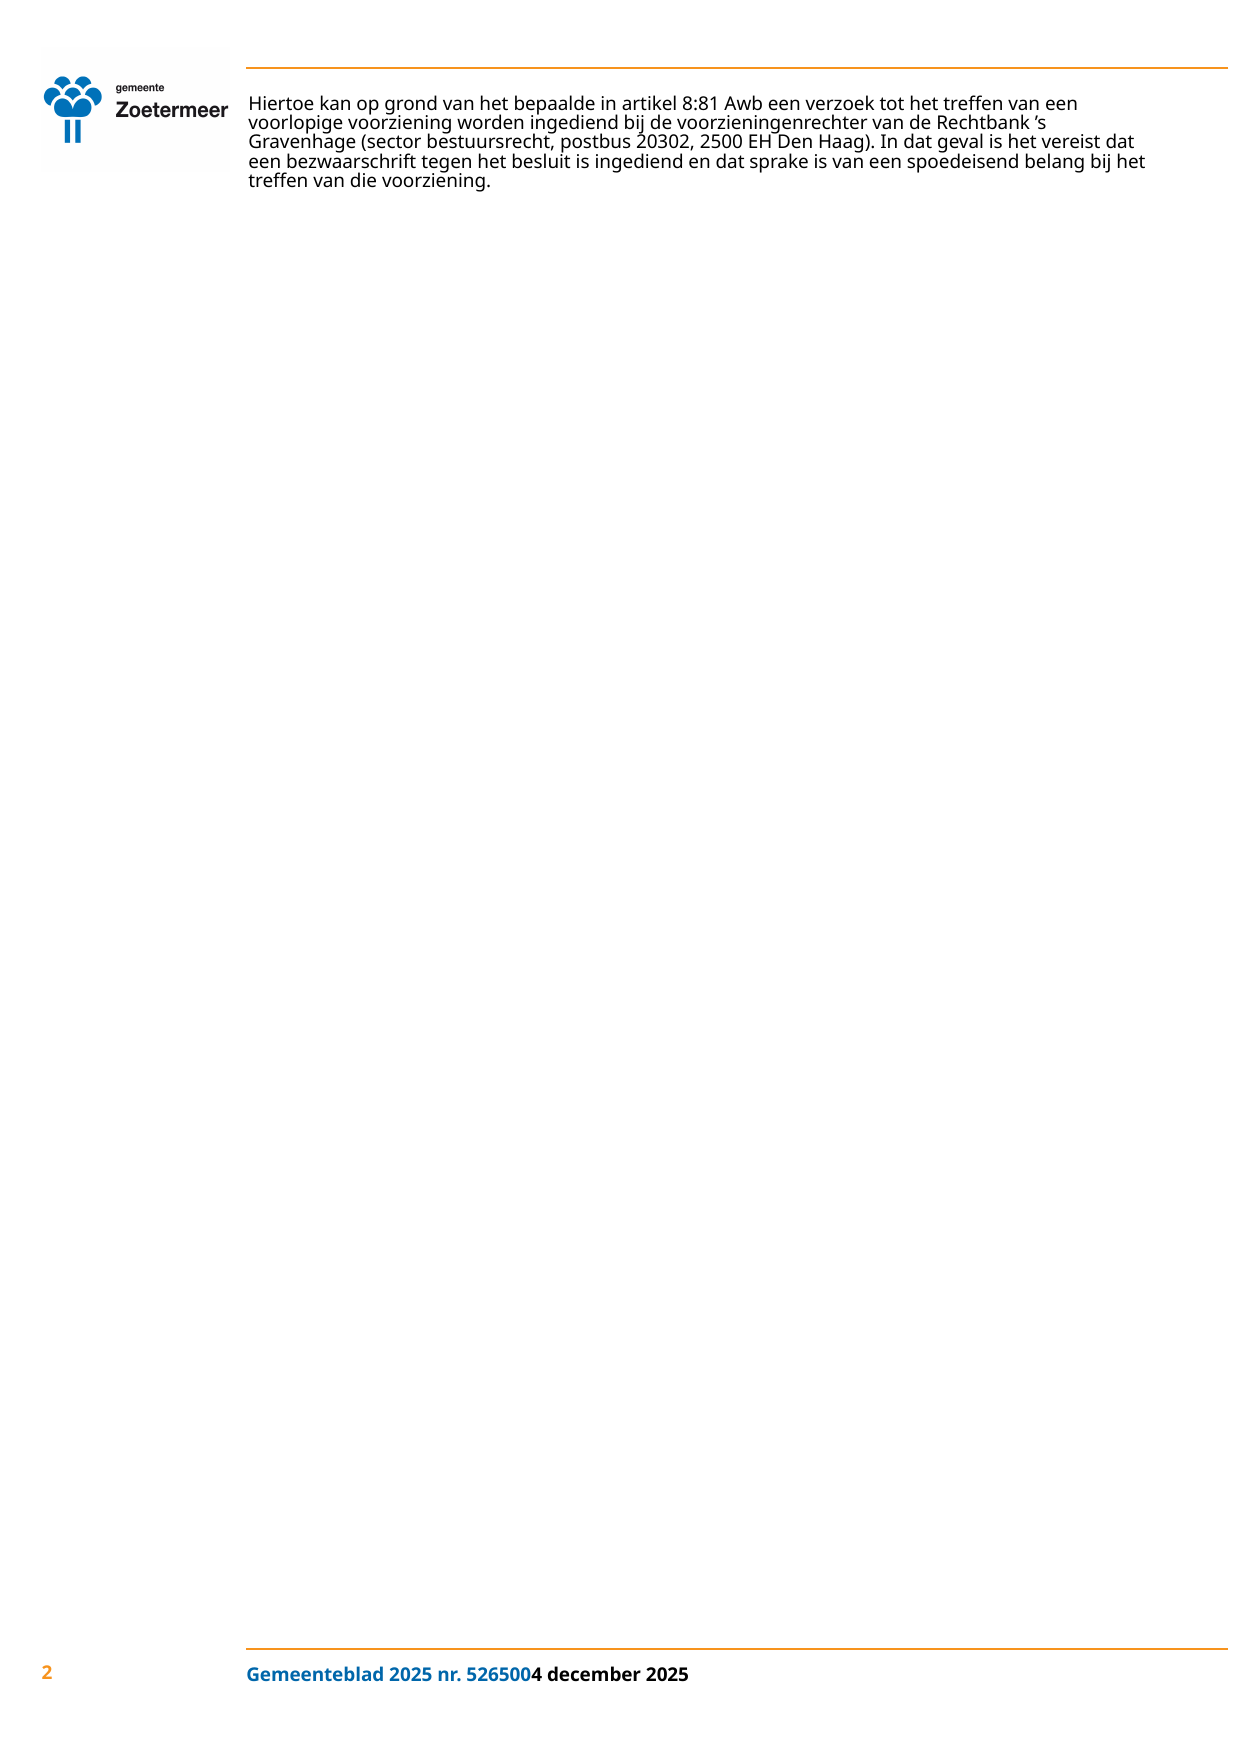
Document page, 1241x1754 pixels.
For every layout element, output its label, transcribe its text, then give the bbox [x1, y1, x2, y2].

picture [41, 47, 231, 172]
text Hiertoe kan op grond van het bepaalde in artikel 8:81 Awb een verzoek tot het treffen van een voorlopige voorziening worden ingediend bij de voorzieningenrechter van de Rechtbank ’s Gravenhage (sector bestuursrecht, postbus 20302, 2500 EH Den Haag). In dat geval is het vereist dat een bezwaarschrift tegen het besluit is ingediend en dat sprake is van een spoedeisend belang bij het treffen van die voorziening. [248, 95, 1152, 191]
